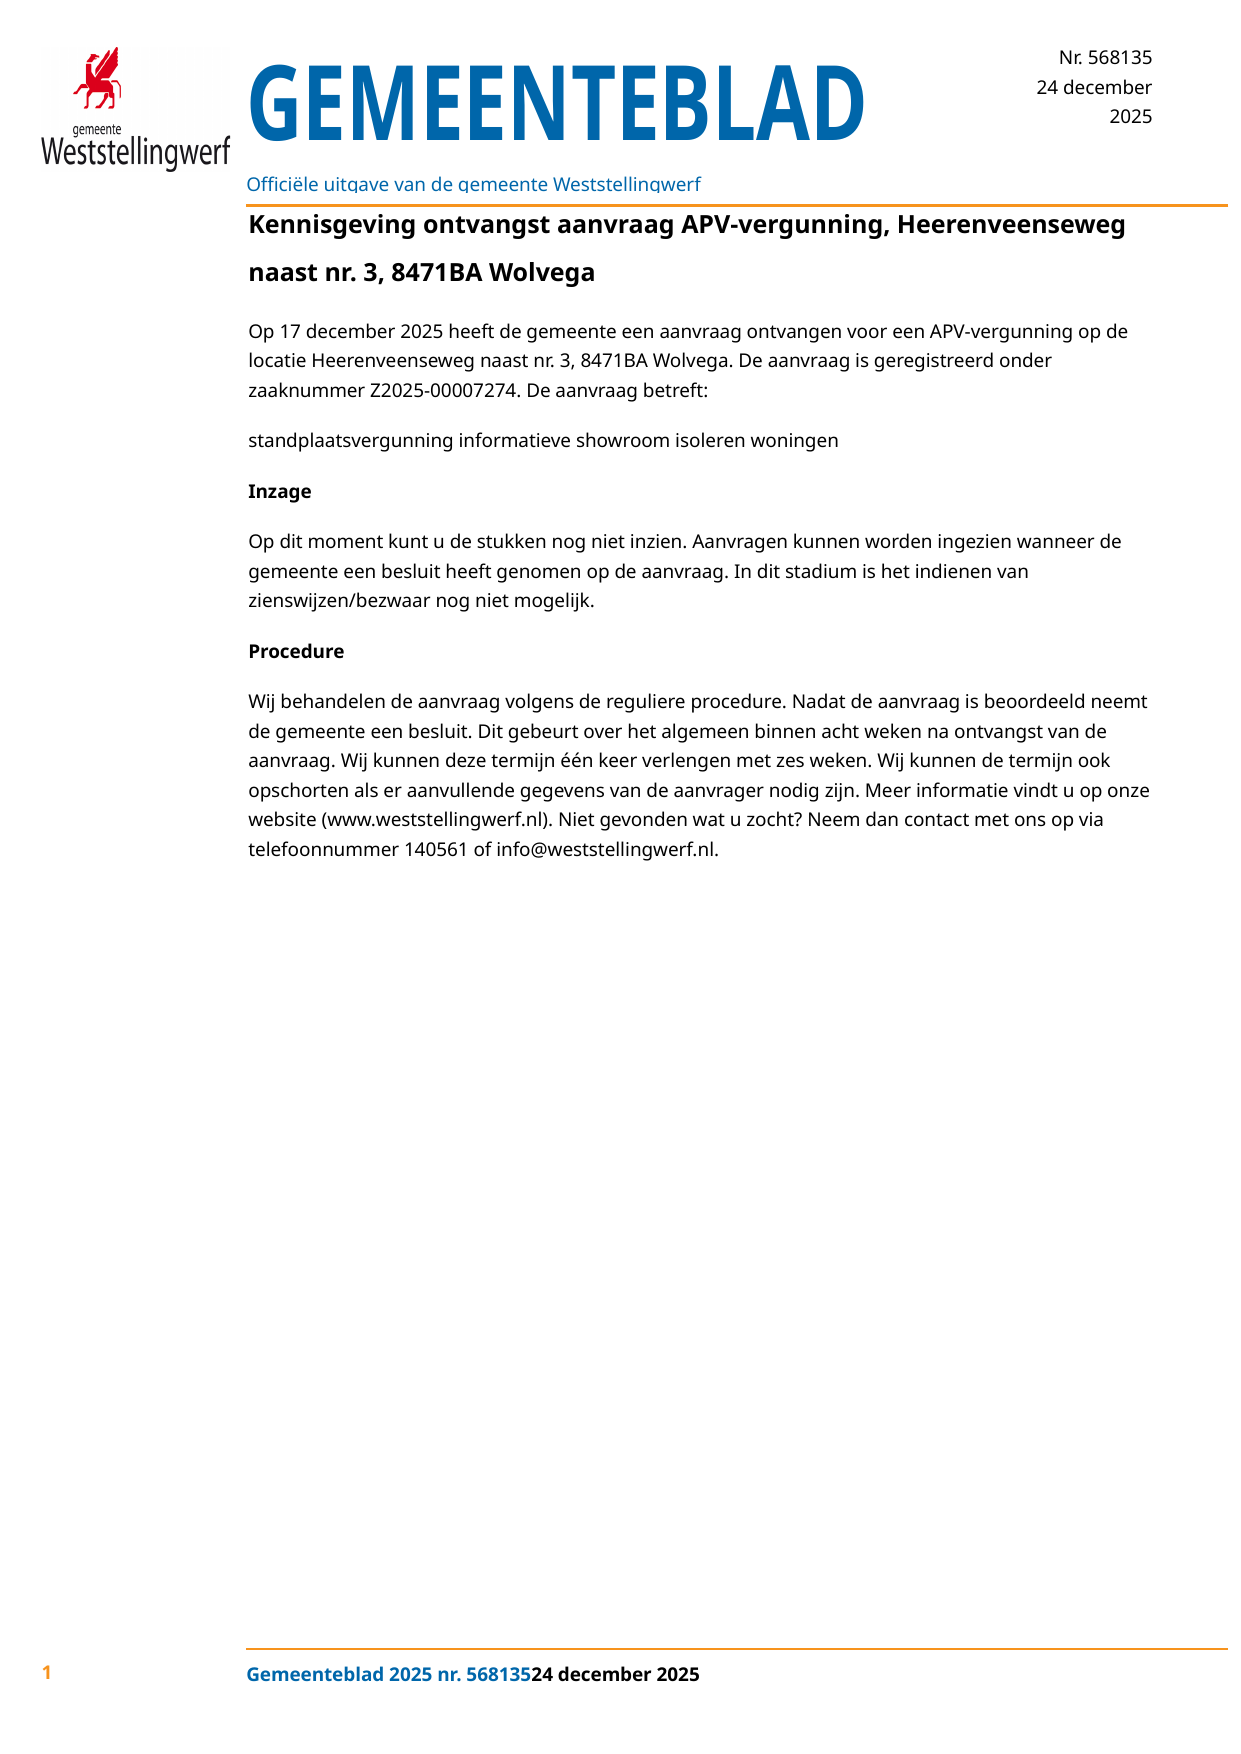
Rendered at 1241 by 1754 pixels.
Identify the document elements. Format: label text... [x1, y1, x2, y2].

picture [41, 47, 231, 172]
text Op 17 december 2025 heeft de gemeente een aanvraag ontvangen voor een APV-vergunning op de locatie Heerenveenseweg naast nr. 3, 8471BA Wolvega. De aanvraag is geregistreerd onder zaaknummer Z2025-00007274. De aanvraag betreft: [248, 318, 1152, 403]
text standplaatsvergunning informatieve showroom isoleren woningen [248, 427, 1152, 453]
text Procedure [248, 638, 1152, 664]
text Op dit moment kunt u de stukken nog niet inzien. Aanvragen kunnen worden ingezien wanneer de gemeente een besluit heeft genomen op de aanvraag. In dit stadium is het indienen van zienswijzen/bezwaar nog niet mogelijk. [248, 528, 1152, 613]
text Wij behandelen de aanvraag volgens de reguliere procedure. Nadat de aanvraag is beoordeeld neemt de gemeente een besluit. Dit gebeurt over het algemeen binnen acht weken na ontvangst van de aanvraag. Wij kunnen deze termijn één keer verlengen met zes weken. Wij kunnen de termijn ook opschorten als er aanvullende gegevens van de aanvrager nodig zijn. Meer informatie vindt u op onze website (www.weststellingwerf.nl). Niet gevonden wat u zocht? Neem dan contact met ons op via telefoonnummer 140561 of info@weststellingwerf.nl. [248, 688, 1152, 862]
text Inzage [248, 478, 1152, 504]
text Kennisgeving ontvangst aanvraag APV-vergunning, Heerenveenseweg naast nr. 3, 8471BA Wolvega [248, 207, 1152, 288]
